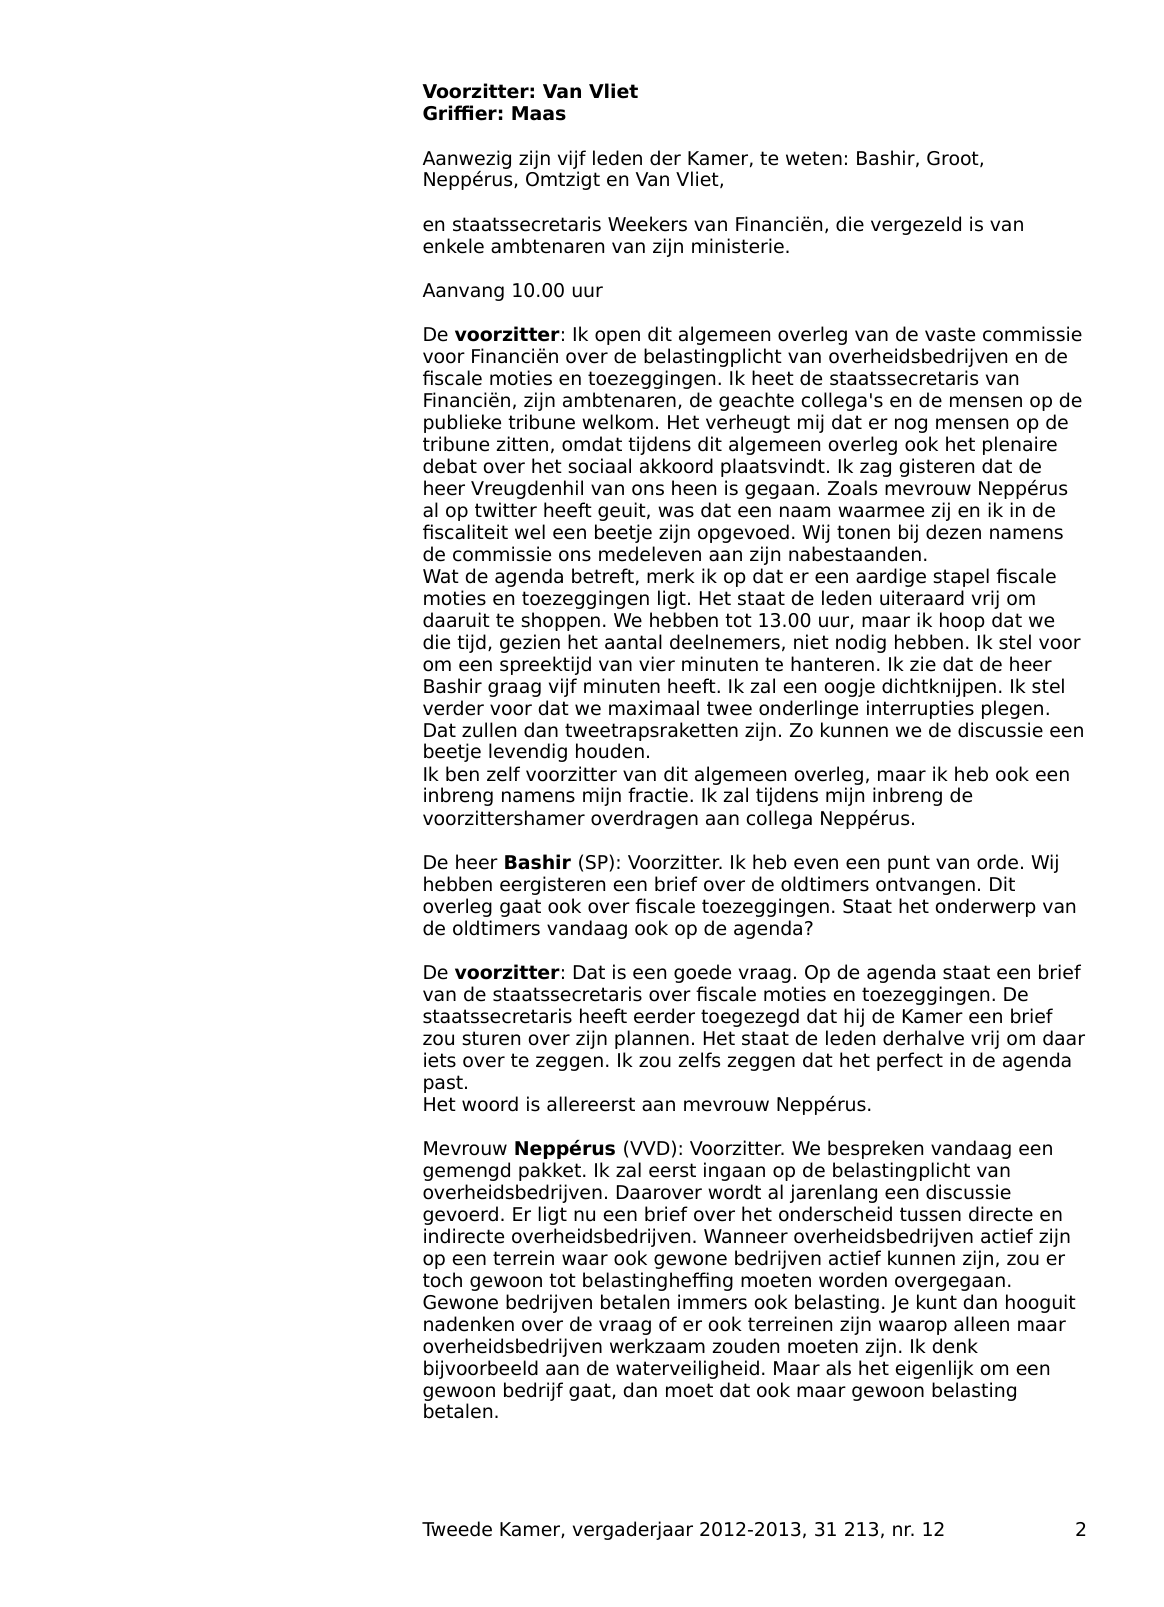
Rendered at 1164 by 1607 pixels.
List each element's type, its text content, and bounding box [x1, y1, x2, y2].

text Aanwezig zijn vijf leden der Kamer, te weten: Bashir, Groot, Neppérus, Omtzigt en Van Vliet, [422, 147, 1087, 191]
text Wat de agenda betreft, merk ik op dat er een aardige stapel fiscale moties en toezeggingen ligt. Het staat de leden uiteraard vrij om daaruit te shoppen. We hebben tot 13.00 uur, maar ik hoop dat we die tijd, gezien het aantal deelnemers, niet nodig hebben. Ik stel voor om een spreektijd van vier minuten te hanteren. Ik zie dat de heer Bashir graag vijf minuten heeft. Ik zal een oogje dichtknijpen. Ik stel verder voor dat we maximaal twee onderlinge interrupties plegen. Dat zullen dan tweetrapsraketten zijn. Zo kunnen we de discussie een beetje levendig houden. [422, 566, 1087, 763]
text De voorzitter: Dat is een goede vraag. Op de agenda staat een brief van de staatssecretaris over fiscale moties en toezeggingen. De staatssecretaris heeft eerder toegezegd dat hij de Kamer een brief zou sturen over zijn plannen. Het staat de leden derhalve vrij om daar iets over te zeggen. Ik zou zelfs zeggen dat het perfect in de agenda past. [422, 962, 1087, 1093]
text Mevrouw Neppérus (VVD): Voorzitter. We bespreken vandaag een gemengd pakket. Ik zal eerst ingaan op de belastingplicht van overheidsbedrijven. Daarover wordt al jarenlang een discussie gevoerd. Er ligt nu een brief over het onderscheid tussen directe en indirecte overheidsbedrijven. Wanneer overheidsbedrijven actief zijn op een terrein waar ook gewone bedrijven actief kunnen zijn, zou er toch gewoon tot belastingheffing moeten worden overgegaan. Gewone bedrijven betalen immers ook belasting. Je kunt dan hooguit nadenken over de vraag of er ook terreinen zijn waarop alleen maar overheidsbedrijven werkzaam zouden moeten zijn. Ik denk bijvoorbeeld aan de waterveiligheid. Maar als het eigenlijk om een gewoon bedrijf gaat, dan moet dat ook maar gewoon belasting betalen. [422, 1138, 1087, 1423]
text Aanvang 10.00 uur [422, 280, 1087, 302]
text Ik ben zelf voorzitter van dit algemeen overleg, maar ik heb ook een inbreng namens mijn fractie. Ik zal tijdens mijn inbreng de voorzittershamer overdragen aan collega Neppérus. [422, 763, 1087, 829]
text Voorzitter: Van Vliet [422, 81, 1087, 103]
text De heer Bashir (SP): Voorzitter. Ik heb even een punt van orde. Wij hebben eergisteren een brief over de oldtimers ontvangen. Dit overleg gaat ook over fiscale toezeggingen. Staat het onderwerp van de oldtimers vandaag ook op de agenda? [422, 852, 1087, 939]
text Griffier: Maas [422, 103, 1087, 125]
text De voorzitter: Ik open dit algemeen overleg van de vaste commissie voor Financiën over de belastingplicht van overheidsbedrijven en de fiscale moties en toezeggingen. Ik heet de staatssecretaris van Financiën, zijn ambtenaren, de geachte collega's en de mensen op de publieke tribune welkom. Het verheugt mij dat er nog mensen op de tribune zitten, omdat tijdens dit algemeen overleg ook het plenaire debat over het sociaal akkoord plaatsvindt. Ik zag gisteren dat de heer Vreugdenhil van ons heen is gegaan. Zoals mevrouw Neppérus al op twitter heeft geuit, was dat een naam waarmee zij en ik in de fiscaliteit wel een beetje zijn opgevoed. Wij tonen bij dezen namens de commissie ons medeleven aan zijn nabestaanden. [422, 324, 1087, 566]
text Het woord is allereerst aan mevrouw Neppérus. [422, 1093, 1087, 1116]
text en staatssecretaris Weekers van Financiën, die vergezeld is van enkele ambtenaren van zijn ministerie. [422, 213, 1087, 257]
